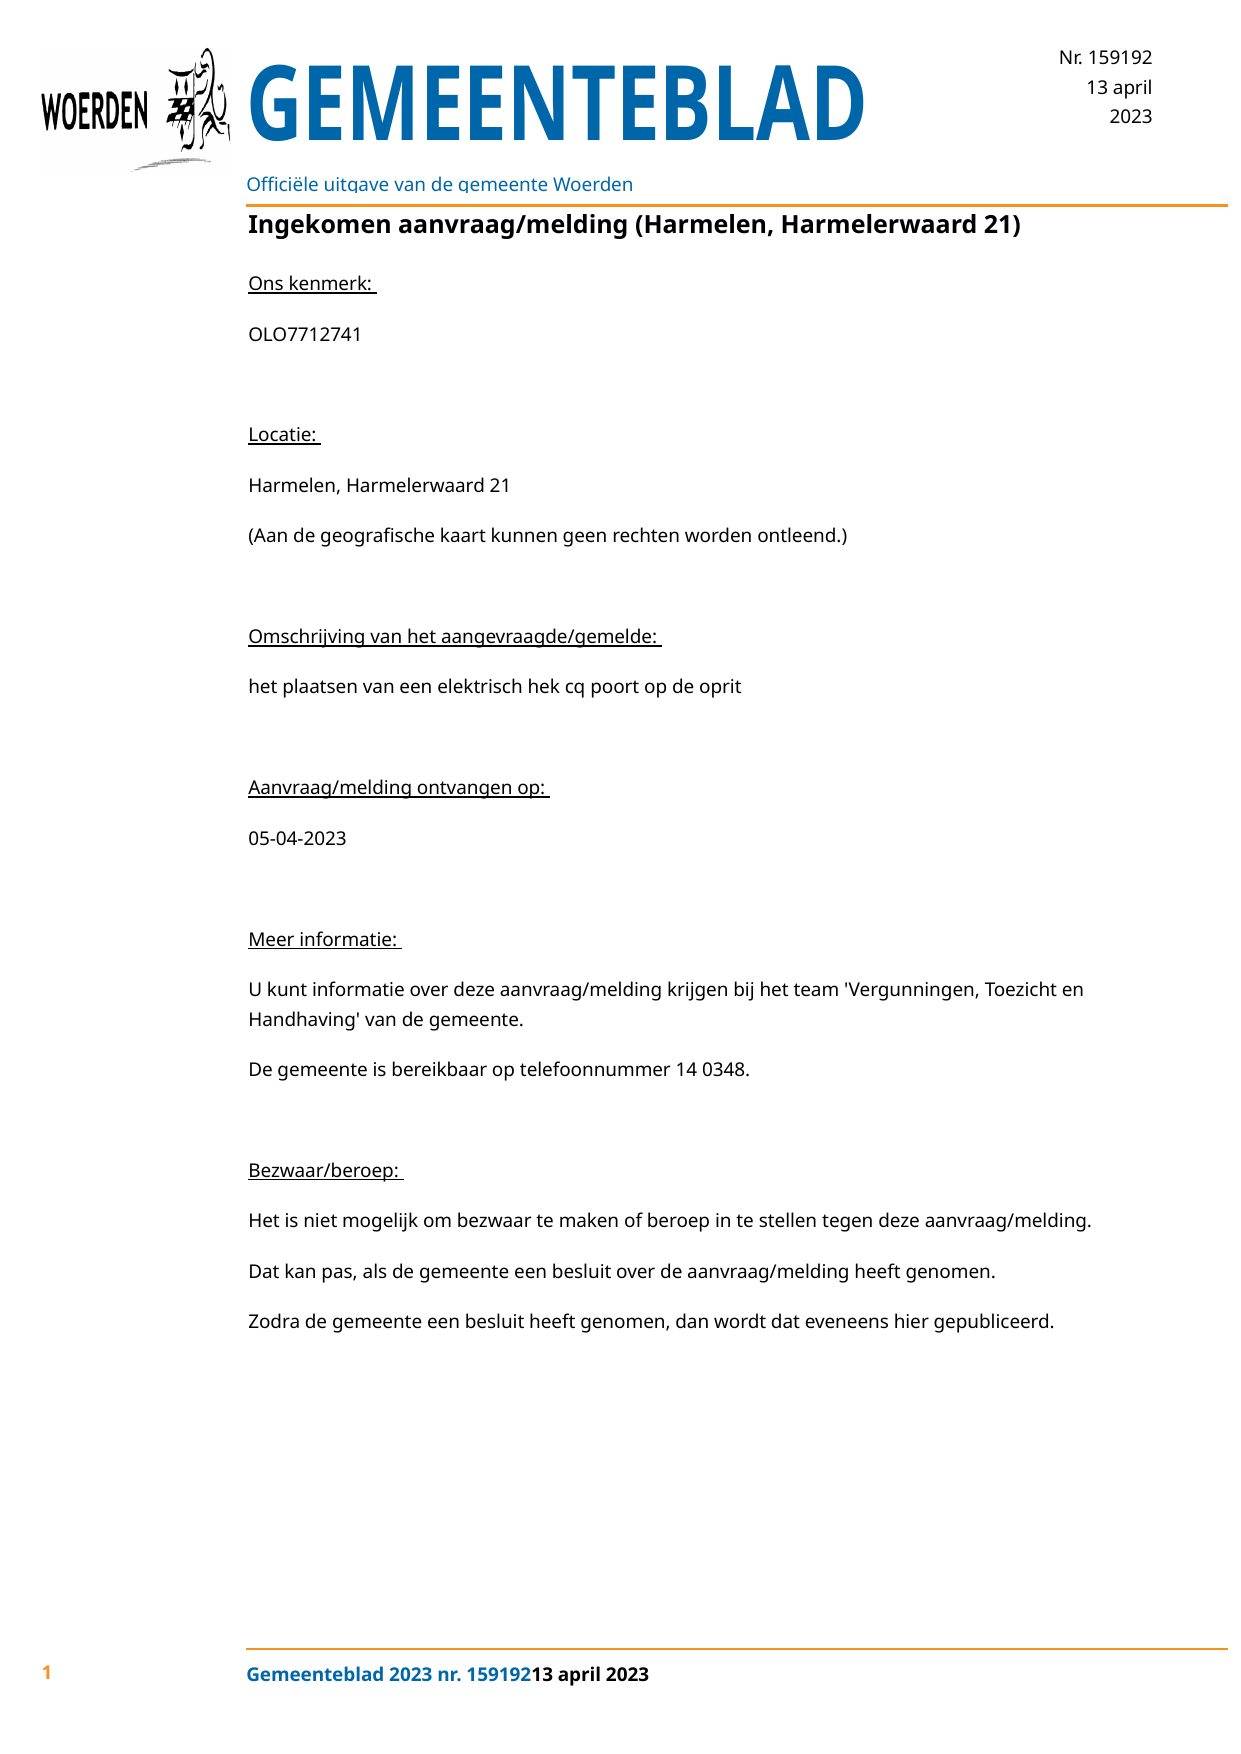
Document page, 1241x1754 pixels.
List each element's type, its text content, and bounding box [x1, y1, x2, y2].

text Dat kan pas, als de gemeente een besluit over de aanvraag/melding heeft genomen. [248, 1258, 1152, 1283]
text (Aan de geografische kaart kunnen geen rechten worden ontleend.) [248, 522, 1152, 548]
text Ingekomen aanvraag/melding (Harmelen, Harmelerwaard 21) [248, 207, 1152, 241]
text Ons kenmerk: [248, 270, 1152, 296]
text het plaatsen van een elektrisch hek cq poort op de oprit [248, 674, 1152, 699]
picture [41, 47, 231, 172]
text Zodra de gemeente een besluit heeft genomen, dan wordt dat eveneens hier gepubliceerd. [248, 1308, 1152, 1334]
text Meer informatie: [248, 926, 1152, 951]
text Bezwaar/beroep: [248, 1157, 1152, 1183]
text Aanvraag/melding ontvangen op: [248, 774, 1152, 800]
text De gemeente is bereikbaar op telefoonnummer 14 0348. [248, 1056, 1152, 1082]
text Het is niet mogelijk om bezwaar te maken of beroep in te stellen tegen deze aanvraag/melding. [248, 1207, 1152, 1233]
text 05-04-2023 [248, 825, 1152, 851]
text U kunt informatie over deze aanvraag/melding krijgen bij het team 'Vergunningen, Toezicht en Handhaving' van de gemeente. [248, 976, 1152, 1031]
text Omschrijving van het aangevraagde/gemelde: [248, 623, 1152, 649]
text Locatie: [248, 422, 1152, 447]
text Harmelen, Harmelerwaard 21 [248, 472, 1152, 498]
text OLO7712741 [248, 321, 1152, 346]
